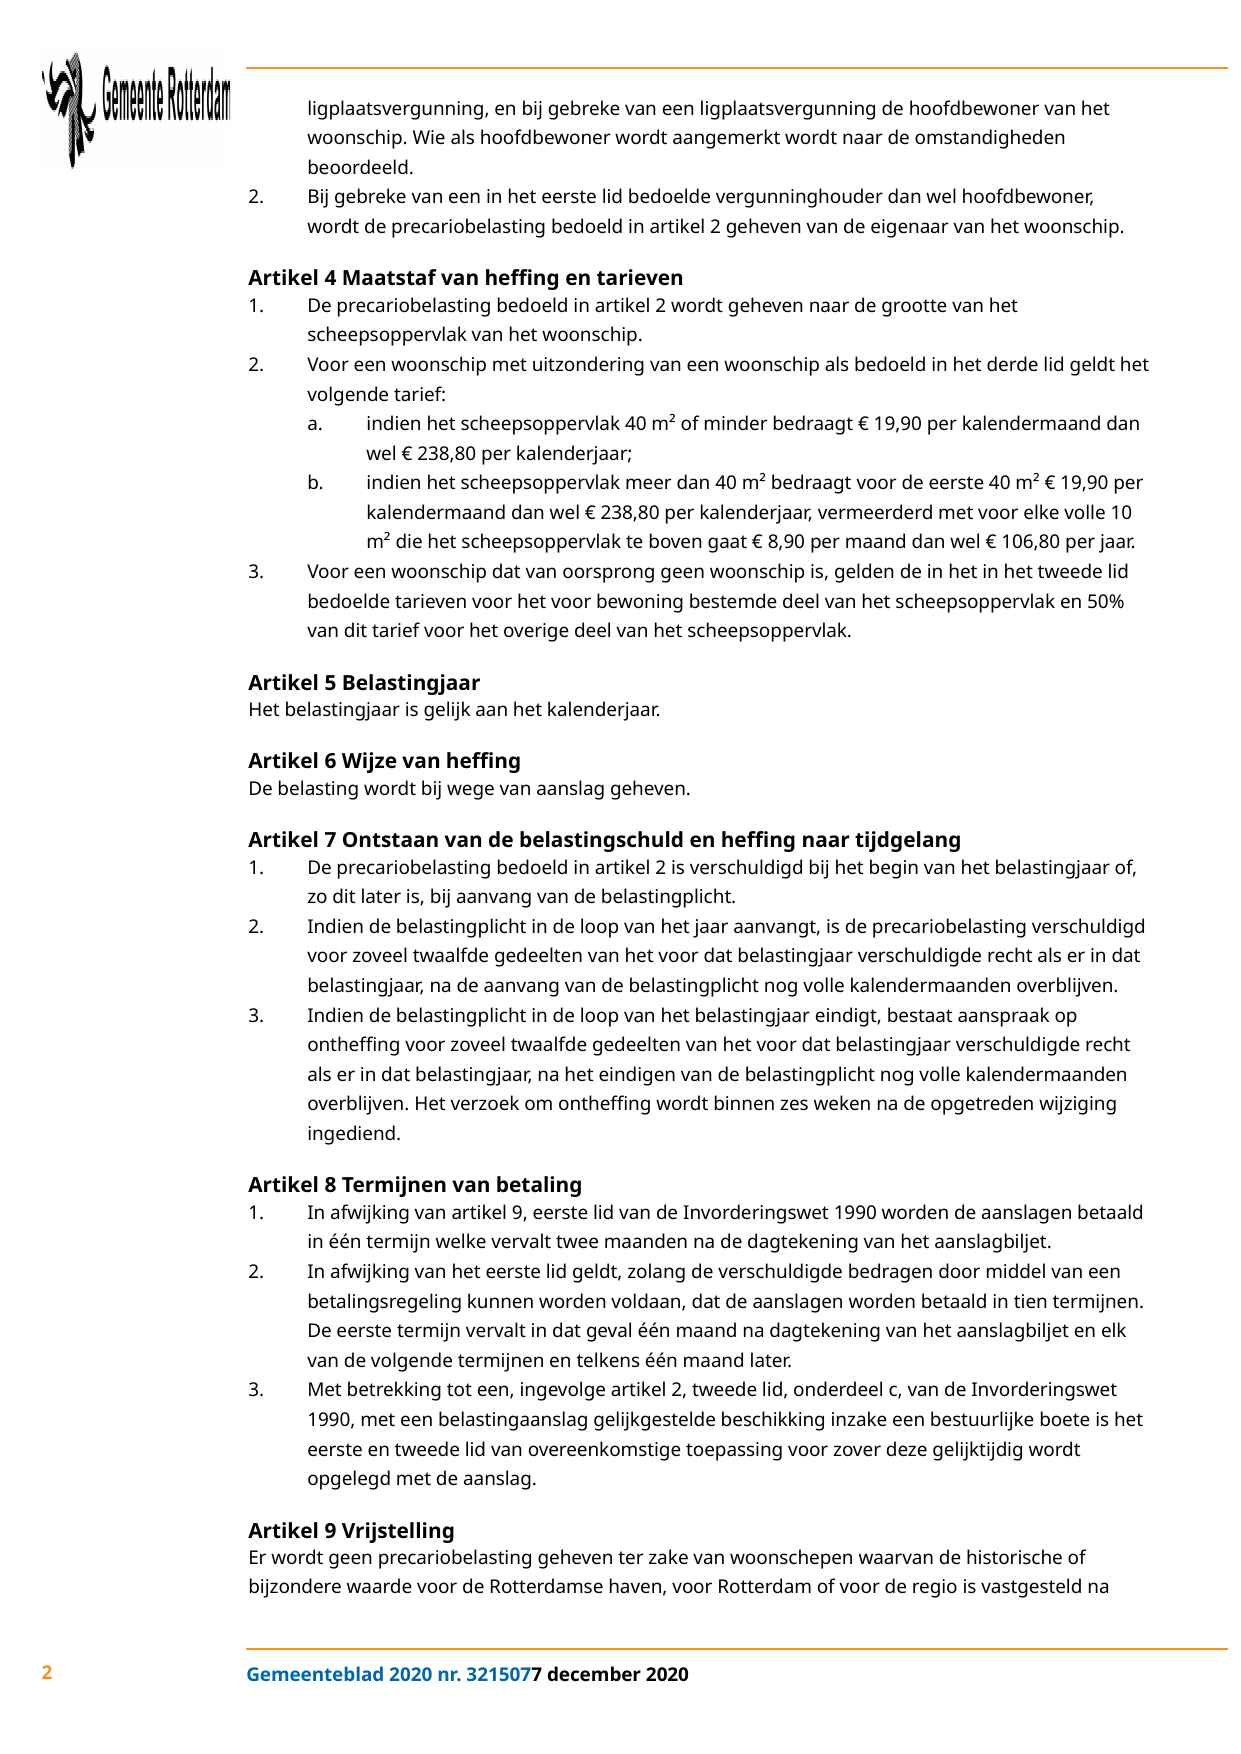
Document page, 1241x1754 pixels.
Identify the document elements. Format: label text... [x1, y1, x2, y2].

text Artikel 8 Termijnen van betaling [248, 1171, 1152, 1199]
text Artikel 5 Belastingjaar [248, 668, 1152, 696]
list Indien de belastingplicht in de loop van het belastingjaar eindigt, bestaat aanspraak op ontheffing voor zoveel twaalfde gedeelten van het voor dat belastingjaar verschuldigde recht als er in dat belastingjaar, na het eindigen van de belastingplicht nog volle kalendermaanden overblijven. Het verzoek om ontheffing wordt binnen zes weken na de opgetreden wijziging ingediend. [248, 1002, 1152, 1146]
text Artikel 6 Wijze van heffing [248, 747, 1152, 775]
list indien het scheepsoppervlak 40 m² of minder bedraagt € 19,90 per kalendermaand dan wel € 238,80 per kalenderjaar; [307, 410, 1152, 466]
list Bij gebreke van een in het eerste lid bedoelde vergunninghouder dan wel hoofdbewoner, wordt de precariobelasting bedoeld in artikel 2 geheven van de eigenaar van het woonschip. [248, 183, 1152, 239]
picture [41, 47, 231, 172]
text Artikel 9 Vrijstelling [248, 1516, 1152, 1544]
list Voor een woonschip dat van oorsprong geen woonschip is, gelden de in het in het tweede lid bedoelde tarieven voor het voor bewoning bestemde deel van het scheepsoppervlak en 50% van dit tarief voor het overige deel van het scheepsoppervlak. [248, 558, 1152, 643]
list De precariobelasting bedoeld in artikel 2 wordt geheven naar de grootte van het scheepsoppervlak van het woonschip. [248, 292, 1152, 347]
list Met betrekking tot een, ingevolge artikel 2, tweede lid, onderdeel c, van de Invorderingswet 1990, met een belastingaanslag gelijkgestelde beschikking inzake een bestuurlijke boete is het eerste en tweede lid van overeenkomstige toepassing voor zover deze gelijktijdig wordt opgelegd met de aanslag. [248, 1377, 1152, 1491]
list Indien de belastingplicht in de loop van het jaar aanvangt, is de precariobelasting verschuldigd voor zoveel twaalfde gedeelten van het voor dat belastingjaar verschuldigde recht als er in dat belastingjaar, na de aanvang van de belastingplicht nog volle kalendermaanden overblijven. [248, 913, 1152, 998]
list indien het scheepsoppervlak meer dan 40 m² bedraagt voor de eerste 40 m² € 19,90 per kalendermaand dan wel € 238,80 per kalenderjaar, vermeerderd met voor elke volle 10 m² die het scheepsoppervlak te boven gaat € 8,90 per maand dan wel € 106,80 per jaar. [307, 469, 1152, 554]
list De precariobelasting bedoeld in artikel 2 is verschuldigd bij het begin van het belastingjaar of, zo dit later is, bij aanvang van de belastingplicht. [248, 854, 1152, 909]
text Er wordt geen precariobelasting geheven ter zake van woonschepen waarvan de historische of bijzondere waarde voor de Rotterdamse haven, voor Rotterdam of voor de regio is vastgesteld na [248, 1544, 1152, 1599]
text Artikel 7 Ontstaan van de belastingschuld en heffing naar tijdgelang [248, 826, 1152, 854]
text De belasting wordt bij wege van aanslag geheven. [248, 775, 1152, 801]
list In afwijking van het eerste lid geldt, zolang de verschuldigde bedragen door middel van een betalingsregeling kunnen worden voldaan, dat de aanslagen worden betaald in tien termijnen. De eerste termijn vervalt in dat geval één maand na dagtekening van het aanslagbiljet en elk van de volgende termijnen en telkens één maand later. [248, 1258, 1152, 1373]
list In afwijking van artikel 9, eerste lid van de Invorderingswet 1990 worden de aanslagen betaald in één termijn welke vervalt twee maanden na de dagtekening van het aanslagbiljet. [248, 1199, 1152, 1254]
text Artikel 4 Maatstaf van heffing en tarieven [248, 263, 1152, 292]
list Voor een woonschip met uitzondering van een woonschip als bedoeld in het derde lid geldt het volgende tarief: [248, 351, 1152, 406]
text Het belastingjaar is gelijk aan het kalenderjaar. [248, 696, 1152, 722]
list ligplaatsvergunning, en bij gebreke van een ligplaatsvergunning de hoofdbewoner van het woonschip. Wie als hoofdbewoner wordt aangemerkt wordt naar de omstandigheden beoordeeld. [248, 95, 1152, 180]
